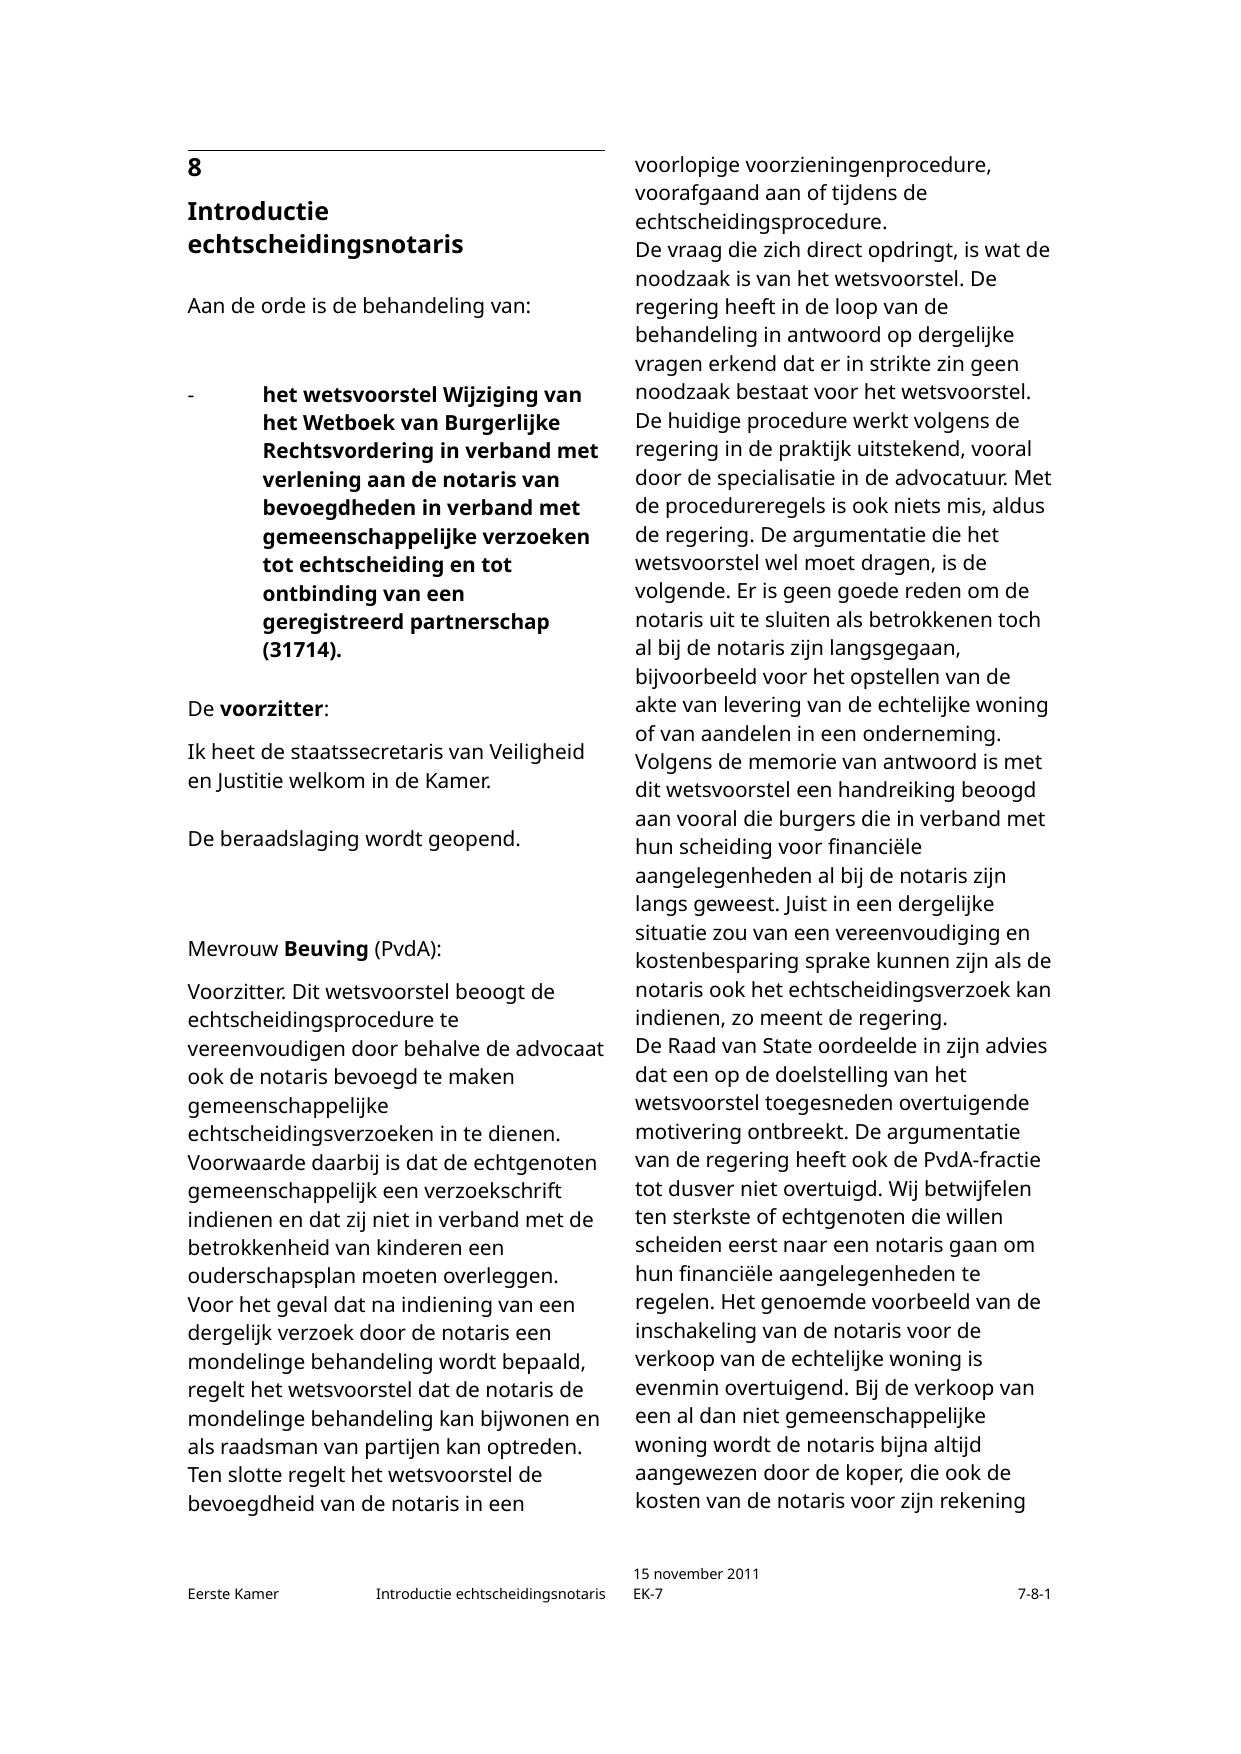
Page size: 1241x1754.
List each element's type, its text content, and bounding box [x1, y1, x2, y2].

text De Raad van State oordeelde in zijn advies dat een op de doelstelling van het wetsvoorstel toegesneden overtuigende motivering ontbreekt. De argumentatie van de regering heeft ook de PvdA-fractie tot dusver niet overtuigd. Wij betwijfelen ten sterkste of echtgenoten die willen scheiden eerst naar een notaris gaan om hun financiële aangelegenheden te regelen. Het genoemde voorbeeld van de inschakeling van de notaris voor de verkoop van de echtelijke woning is evenmin overtuigend. Bij de verkoop van een al dan niet gemeenschappelijke woning wordt de notaris bijna altijd aangewezen door de koper, die ook de kosten van de notaris voor zijn rekening [635, 1032, 1053, 1515]
text Ik heet de staatssecretaris van Veiligheid en Justitie welkom in de Kamer. [187, 737, 605, 794]
text Mevrouw Beuving (PvdA): [187, 934, 605, 962]
text voorlopige voorzieningenprocedure, voorafgaand aan of tijdens de echtscheidingsprocedure. [635, 150, 1053, 235]
text De vraag die zich direct opdringt, is wat de noodzaak is van het wetsvoorstel. De regering heeft in de loop van de behandeling in antwoord op dergelijke vragen erkend dat er in strikte zin geen noodzaak bestaat voor het wetsvoorstel. De huidige procedure werkt volgens de regering in de praktijk uitstekend, vooral door de specialisatie in de advocatuur. Met de procedureregels is ook niets mis, aldus de regering. De argumentatie die het wetsvoorstel wel moet dragen, is de volgende. Er is geen goede reden om de notaris uit te sluiten als betrokkenen toch al bij de notaris zijn langsgegaan, bijvoorbeeld voor het opstellen van de akte van levering van de echtelijke woning of van aandelen in een onderneming. Volgens de memorie van antwoord is met dit wetsvoorstel een handreiking beoogd aan vooral die burgers die in verband met hun scheiding voor financiële aangelegenheden al bij de notaris zijn langs geweest. Juist in een dergelijke situatie zou van een vereenvoudiging en kostenbesparing sprake kunnen zijn als de notaris ook het echtscheidingsverzoek kan indienen, zo meent de regering. [635, 235, 1053, 1032]
list het wetsvoorstel Wijziging van het Wetboek van Burgerlijke Rechtsvordering in verband met verlening aan de notaris van bevoegdheden in verband met gemeenschappelijke verzoeken tot echtscheiding en tot ontbinding van een geregistreerd partnerschap (31714). [187, 380, 605, 664]
text Aan de orde is de behandeling van: [187, 291, 605, 320]
text Introductie echtscheidingsnotaris [187, 193, 605, 261]
text Voorzitter. Dit wetsvoorstel beoogt de echtscheidingsprocedure te vereenvoudigen door behalve de advocaat ook de notaris bevoegd te maken gemeenschappelijke echtscheidingsverzoeken in te dienen. Voorwaarde daarbij is dat de echtgenoten gemeenschappelijk een verzoekschrift indienen en dat zij niet in verband met de betrokkenheid van kinderen een ouderschapsplan moeten overleggen. Voor het geval dat na indiening van een dergelijk verzoek door de notaris een mondelinge behandeling wordt bepaald, regelt het wetsvoorstel dat de notaris de mondelinge behandeling kan bijwonen en als raadsman van partijen kan optreden. Ten slotte regelt het wetsvoorstel de bevoegdheid van de notaris in een [187, 977, 605, 1517]
text  [187, 883, 605, 911]
text De voorzitter: [187, 694, 605, 722]
text De beraadslaging wordt geopend. [187, 824, 605, 853]
text 8 [187, 151, 605, 184]
